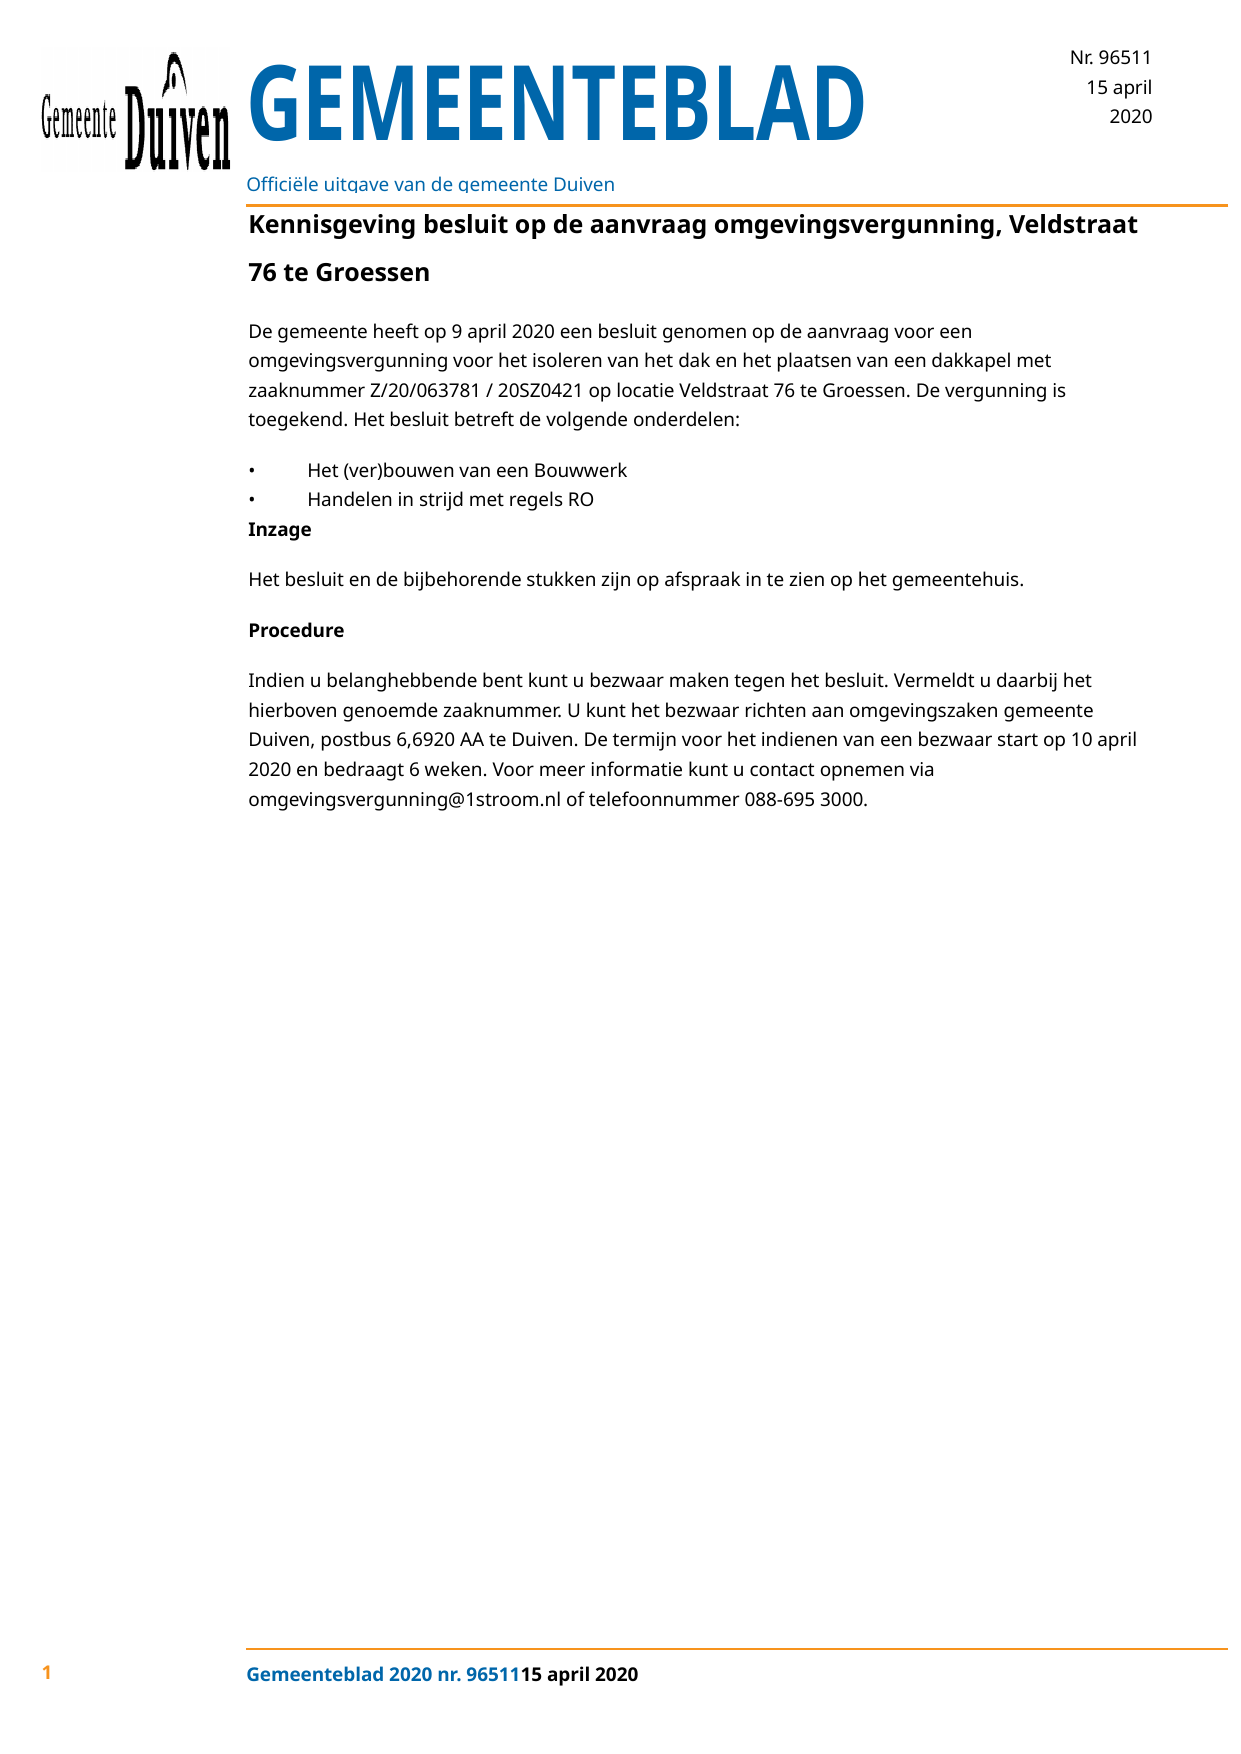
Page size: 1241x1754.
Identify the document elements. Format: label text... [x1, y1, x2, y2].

list Handelen in strijd met regels RO [248, 487, 1152, 512]
picture [41, 47, 231, 172]
text Inzage [248, 516, 1152, 542]
list Het (ver)bouwen van een Bouwwerk [248, 457, 1152, 483]
text Het besluit en de bijbehorende stukken zijn op afspraak in te zien op het gemeentehuis. [248, 567, 1152, 592]
text Procedure [248, 617, 1152, 643]
text Kennisgeving besluit op de aanvraag omgevingsvergunning, Veldstraat 76 te Groessen [248, 207, 1152, 288]
text Indien u belanghebbende bent kunt u bezwaar maken tegen het besluit. Vermeldt u daarbij het hierboven genoemde zaaknummer. U kunt het bezwaar richten aan omgevingszaken gemeente Duiven, postbus 6,6920 AA te Duiven. De termijn voor het indienen van een bezwaar start op 10 april 2020 en bedraagt 6 weken. Voor meer informatie kunt u contact opnemen via omgevingsvergunning@1stroom.nl of telefoonnummer 088-695 3000. [248, 667, 1152, 812]
text De gemeente heeft op 9 april 2020 een besluit genomen op de aanvraag voor een omgevingsvergunning voor het isoleren van het dak en het plaatsen van een dakkapel met zaaknummer Z/20/063781 / 20SZ0421 op locatie Veldstraat 76 te Groessen. De vergunning is toegekend. Het besluit betreft de volgende onderdelen: [248, 318, 1152, 432]
